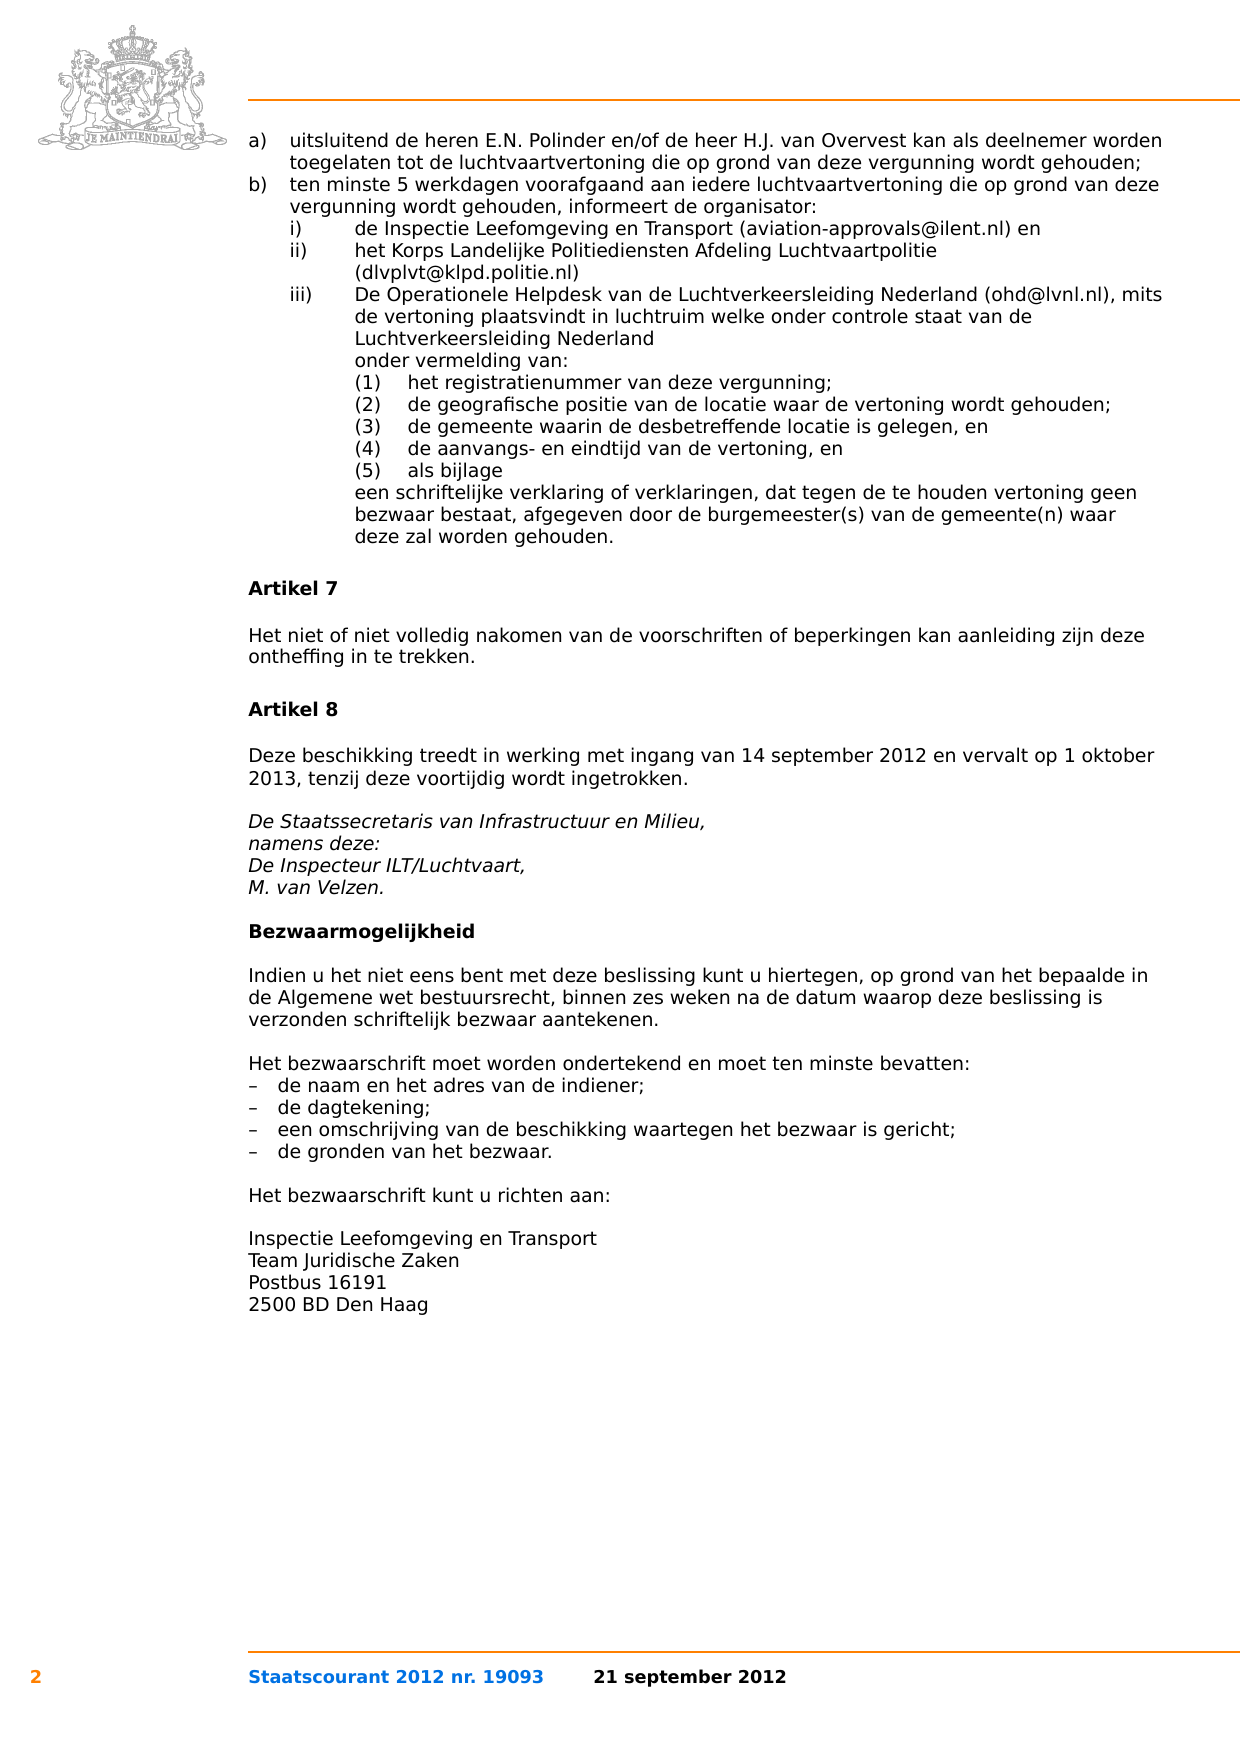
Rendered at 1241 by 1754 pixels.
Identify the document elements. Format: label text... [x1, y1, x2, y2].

text een schriftelijke verklaring of verklaringen, dat tegen de te houden vertoning geen bezwaar bestaat, afgegeven door de burgemeester(s) van de gemeente(n) waar deze zal worden gehouden. [354, 482, 1163, 547]
subtitle Artikel 7 [248, 577, 1163, 599]
text De Staatssecretaris van Infrastructuur en Milieu, namens deze: De Inspecteur ILT/Luchtvaart, M. van Velzen. [248, 811, 1163, 899]
text Bezwaarmogelijkheid [248, 921, 1163, 943]
text Het niet of niet volledig nakomen van de voorschriften of beperkingen kan aanleiding zijn deze ontheffing in te trekken. [248, 624, 1163, 668]
text – de naam en het adres van de indiener; [248, 1075, 1163, 1097]
text Team Juridische Zaken [248, 1250, 1163, 1272]
text – de gronden van het bezwaar. [248, 1141, 1163, 1163]
text Het bezwaarschrift moet worden ondertekend en moet ten minste bevatten: [248, 1053, 1163, 1075]
text Deze beschikking treedt in werking met ingang van 14 september 2012 en vervalt op 1 oktober 2013, tenzij deze voortijdig wordt ingetrokken. [248, 745, 1163, 789]
text a) uitsluitend de heren E.N. Polinder en/of de heer H.J. van Overvest kan als deelnemer worden toegelaten tot de luchtvaartvertoning die op grond van deze vergunning wordt gehouden; [248, 130, 1163, 174]
text – een omschrijving van de beschikking waartegen het bezwaar is gericht; [248, 1119, 1163, 1141]
text Postbus 16191 [248, 1272, 1163, 1294]
text onder vermelding van: [354, 350, 1163, 372]
text iii) De Operationele Helpdesk van de Luchtverkeersleiding Nederland (ohd@lvnl.nl), mits de vertoning plaatsvindt in luchtruim welke onder controle staat van de Luchtverkeersleiding Nederland [289, 284, 1163, 350]
text Indien u het niet eens bent met deze beslissing kunt u hiertegen, op grond van het bepaalde in de Algemene wet bestuursrecht, binnen zes weken na de datum waarop deze beslissing is verzonden schriftelijk bezwaar aantekenen. [248, 965, 1163, 1031]
text Het bezwaarschrift kunt u richten aan: [248, 1184, 1163, 1206]
text – de dagtekening; [248, 1097, 1163, 1119]
subtitle Artikel 8 [248, 698, 1163, 720]
text (5) als bijlage [354, 459, 1163, 482]
text b) ten minste 5 werkdagen voorafgaand aan iedere luchtvaartvertoning die op grond van deze vergunning wordt gehouden, informeert de organisator: [248, 174, 1163, 218]
text 2500 BD Den Haag [248, 1294, 1163, 1316]
text (4) de aanvangs- en eindtijd van de vertoning, en [354, 438, 1163, 459]
text Inspectie Leefomgeving en Transport [248, 1228, 1163, 1250]
picture [38, 25, 227, 150]
text i) de Inspectie Leefomgeving en Transport (aviation-approvals@ilent.nl) en [289, 218, 1163, 240]
text (1) het registratienummer van deze vergunning; [354, 372, 1163, 394]
text (3) de gemeente waarin de desbetreffende locatie is gelegen, en [354, 416, 1163, 438]
text (2) de geografische positie van de locatie waar de vertoning wordt gehouden; [354, 394, 1163, 416]
text ii) het Korps Landelijke Politiediensten Afdeling Luchtvaartpolitie (dlvplvt@klpd.politie.nl) [289, 240, 1163, 284]
